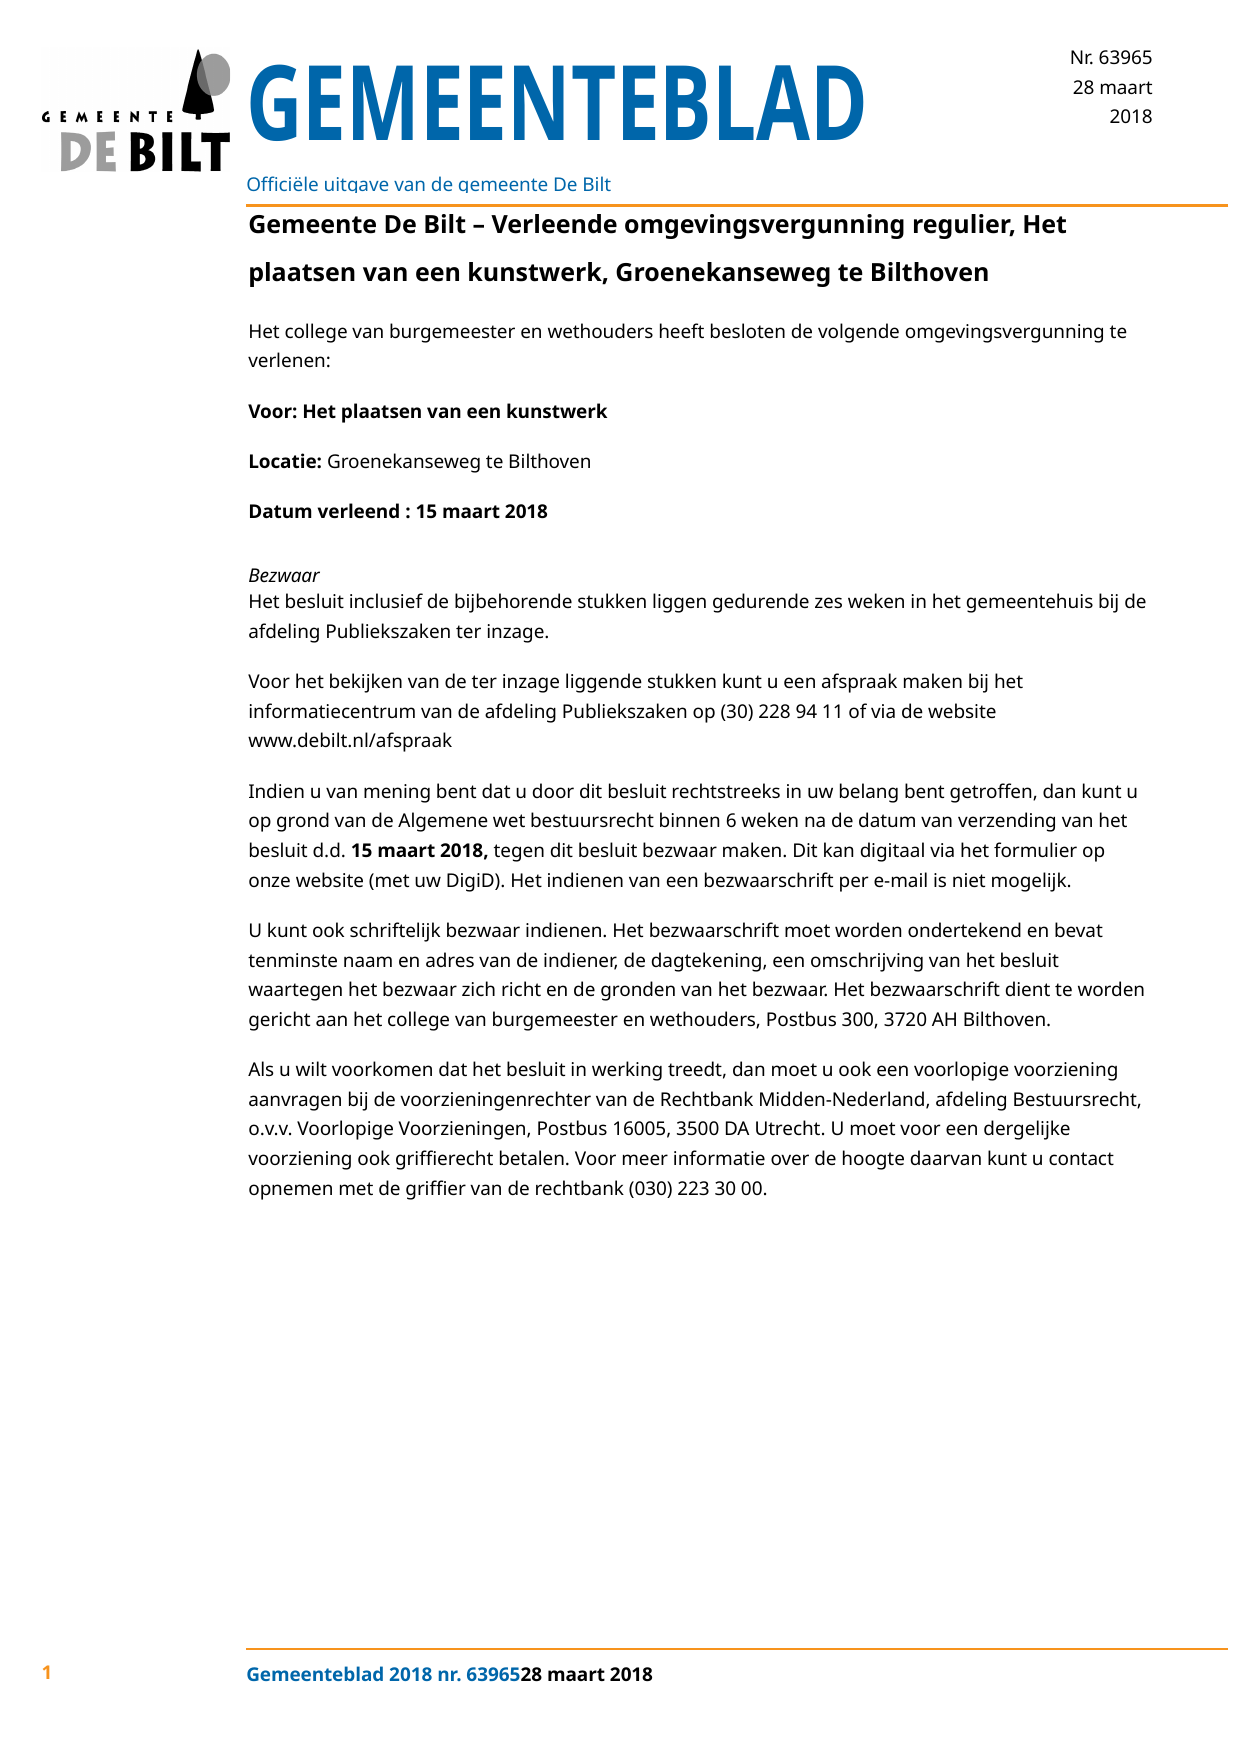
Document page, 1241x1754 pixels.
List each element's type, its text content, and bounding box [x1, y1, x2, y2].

text Voor: Het plaatsen van een kunstwerk [248, 398, 1152, 424]
text Het besluit inclusief de bijbehorende stukken liggen gedurende zes weken in het gemeentehuis bij de afdeling Publiekszaken ter inzage. [248, 588, 1152, 644]
text Voor het bekijken van de ter inzage liggende stukken kunt u een afspraak maken bij het informatiecentrum van de afdeling Publiekszaken op (30) 228 94 11 of via de website www.debilt.nl/afspraak [248, 668, 1152, 753]
text Datum verleend : 15 maart 2018 [248, 499, 1152, 524]
text Het college van burgemeester en wethouders heeft besloten de volgende omgevingsvergunning te verlenen: [248, 318, 1152, 373]
picture [41, 47, 231, 172]
text Gemeente De Bilt – Verleende omgevingsvergunning regulier, Het plaatsen van een kunstwerk, Groenekanseweg te Bilthoven [248, 207, 1152, 288]
text Indien u van mening bent dat u door dit besluit rechtstreeks in uw belang bent getroffen, dan kunt u op grond van de Algemene wet bestuursrecht binnen 6 weken na de datum van verzending van het besluit d.d. 15 maart 2018, tegen dit besluit bezwaar maken. Dit kan digitaal via het formulier op onze website (met uw DigiD). Het indienen van een bezwaarschrift per e-mail is niet mogelijk. [248, 778, 1152, 892]
text Bezwaar [248, 563, 1152, 588]
text Locatie: Groenekanseweg te Bilthoven [248, 448, 1152, 474]
text Als u wilt voorkomen dat het besluit in werking treedt, dan moet u ook een voorlopige voorziening aanvragen bij de voorzieningenrechter van de Rechtbank Midden-Nederland, afdeling Bestuursrecht, o.v.v. Voorlopige Voorzieningen, Postbus 16005, 3500 DA Utrecht. U moet voor een dergelijke voorziening ook griffierecht betalen. Voor meer informatie over de hoogte daarvan kunt u contact opnemen met de griffier van de rechtbank (030) 223 30 00. [248, 1056, 1152, 1200]
text U kunt ook schriftelijk bezwaar indienen. Het bezwaarschrift moet worden ondertekend en bevat tenminste naam en adres van de indiener, de dagtekening, een omschrijving van het besluit waartegen het bezwaar zich richt en de gronden van het bezwaar. Het bezwaarschrift dient te worden gericht aan het college van burgemeester en wethouders, Postbus 300, 3720 AH Bilthoven. [248, 917, 1152, 1032]
